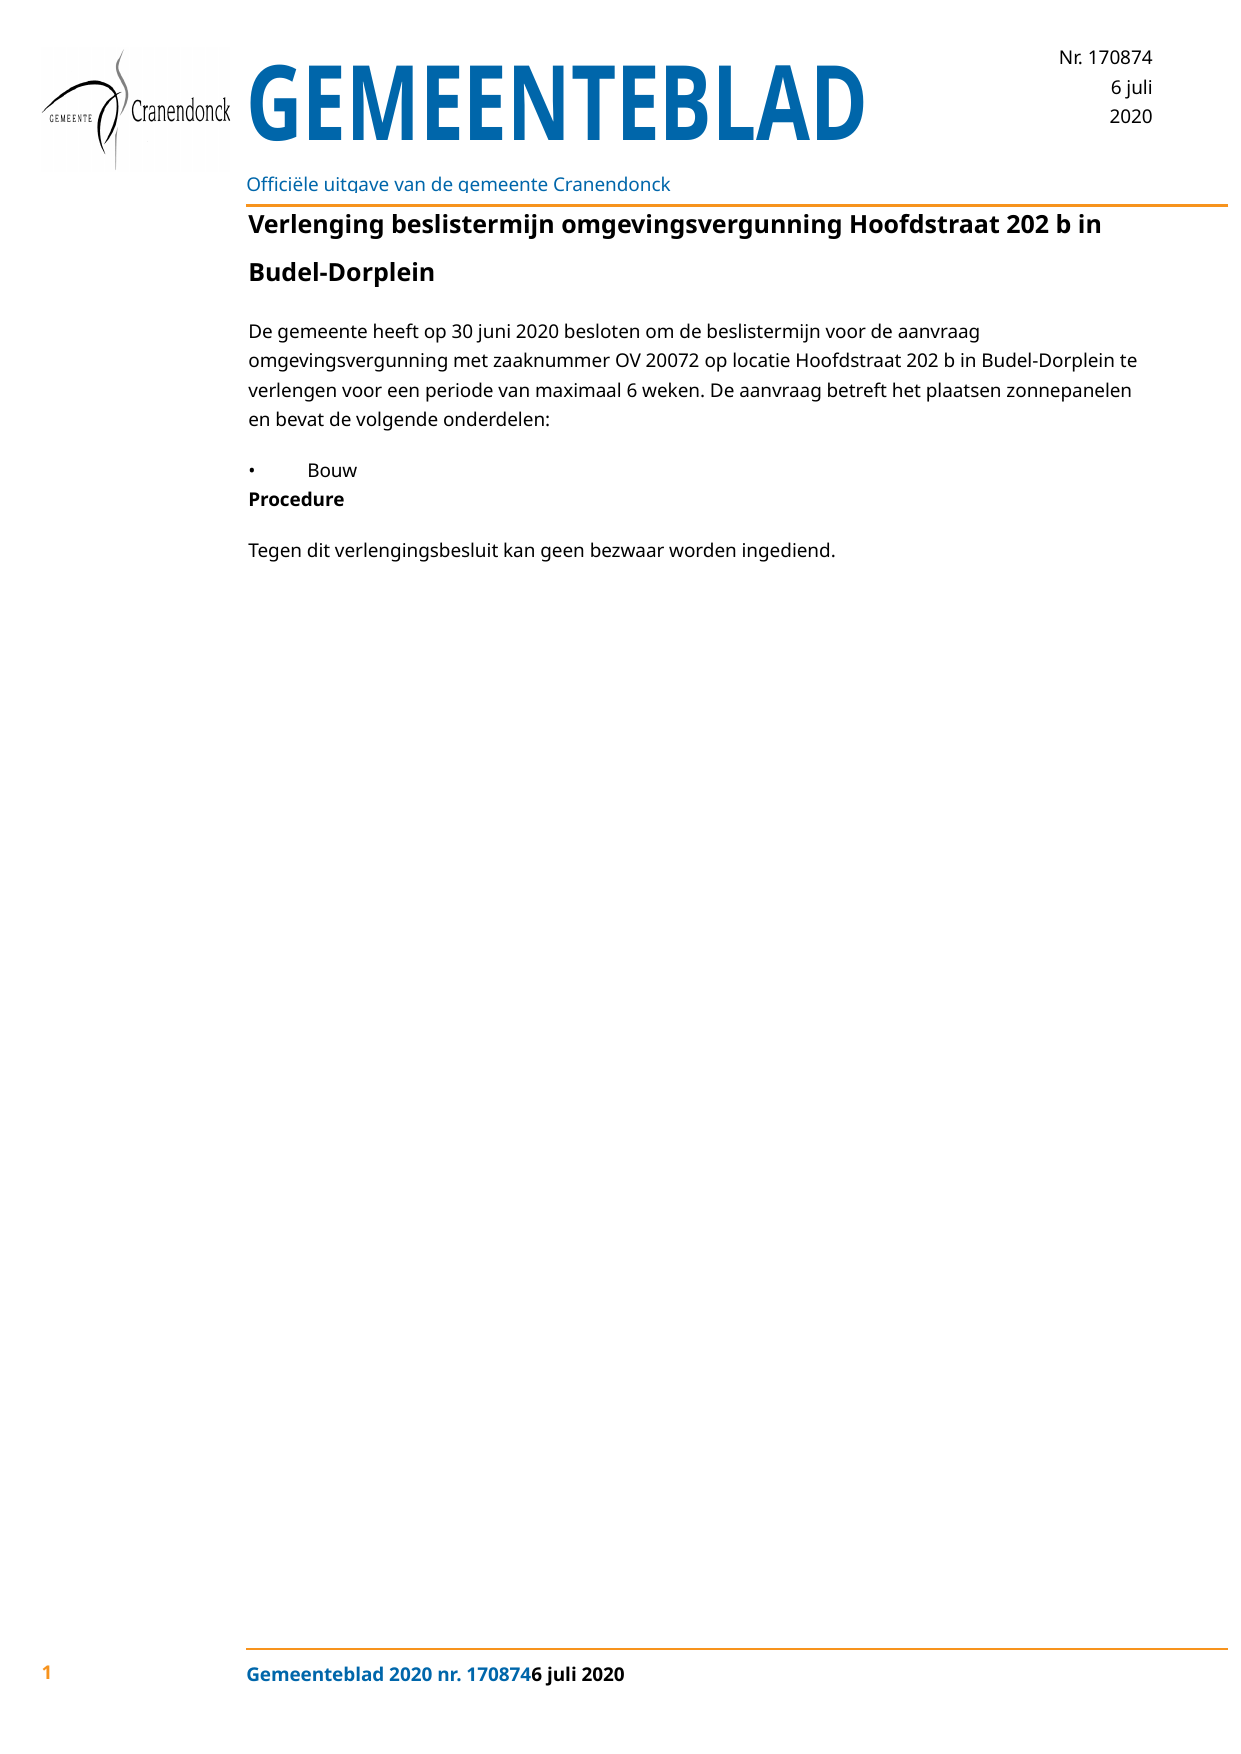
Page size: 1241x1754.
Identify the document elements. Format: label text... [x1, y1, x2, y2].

text Tegen dit verlengingsbesluit kan geen bezwaar worden ingediend. [248, 537, 1152, 563]
picture [41, 47, 231, 172]
list Bouw [248, 457, 1152, 483]
text Procedure [248, 487, 1152, 512]
text Verlenging beslistermijn omgevingsvergunning Hoofdstraat 202 b in Budel-Dorplein [248, 207, 1152, 288]
text De gemeente heeft op 30 juni 2020 besloten om de beslistermijn voor de aanvraag omgevingsvergunning met zaaknummer OV 20072 op locatie Hoofdstraat 202 b in Budel-Dorplein te verlengen voor een periode van maximaal 6 weken. De aanvraag betreft het plaatsen zonnepanelen en bevat de volgende onderdelen: [248, 318, 1152, 432]
